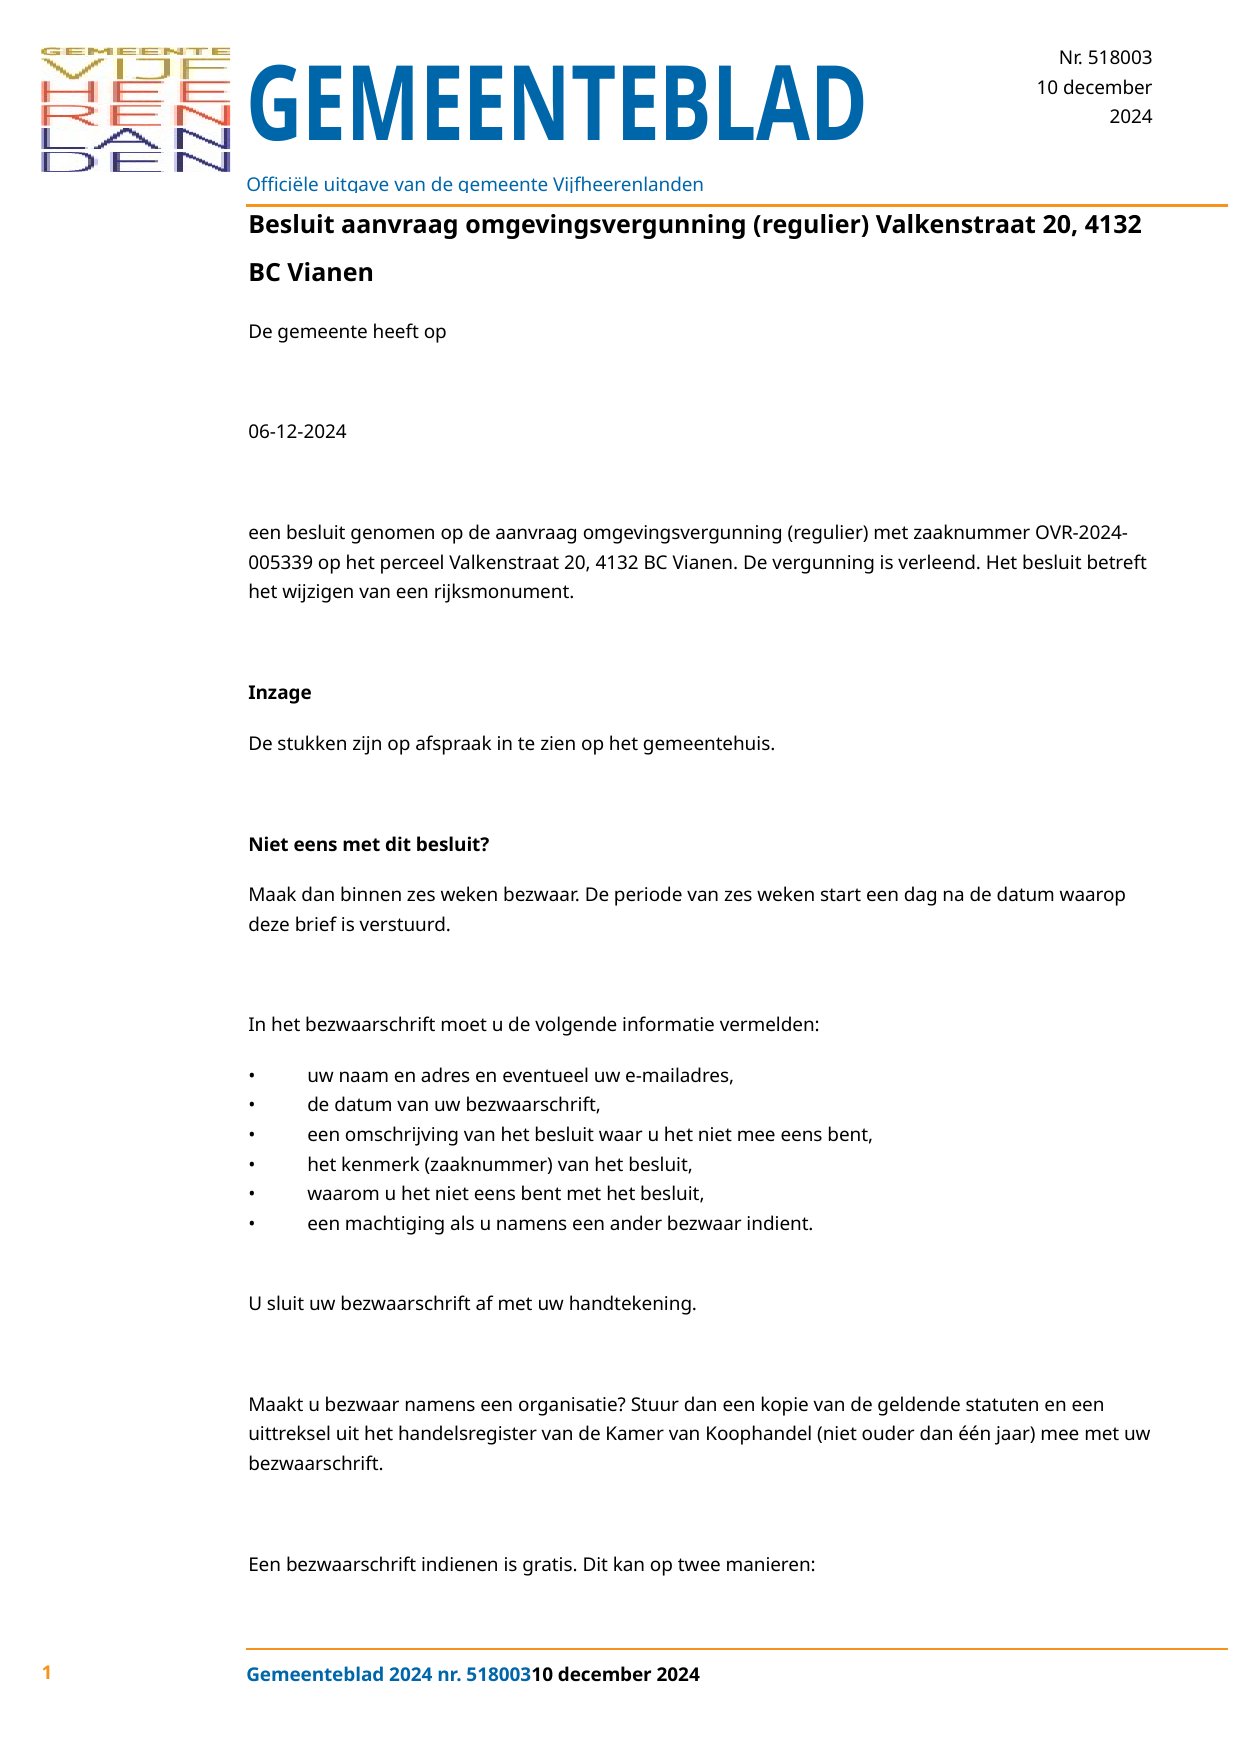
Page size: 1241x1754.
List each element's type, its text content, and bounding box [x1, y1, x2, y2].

picture [41, 47, 231, 172]
text een besluit genomen op de aanvraag omgevingsvergunning (regulier) met zaaknummer OVR-2024-005339 op het perceel Valkenstraat 20, 4132 BC Vianen. De vergunning is verleend. Het besluit betreft het wijzigen van een rijksmonument. [248, 519, 1152, 604]
list een machtiging als u namens een ander bezwaar indient. [248, 1210, 1152, 1236]
list een omschrijving van het besluit waar u het niet mee eens bent, [248, 1121, 1152, 1147]
list uw naam en adres en eventueel uw e-mailadres, [248, 1062, 1152, 1088]
text U sluit uw bezwaarschrift af met uw handtekening. [248, 1290, 1152, 1316]
text Inzage [248, 679, 1152, 705]
text De stukken zijn op afspraak in te zien op het gemeentehuis. [248, 730, 1152, 756]
text 06-12-2024 [248, 419, 1152, 444]
text Niet eens met dit besluit? [248, 831, 1152, 857]
text Een bezwaarschrift indienen is gratis. Dit kan op twee manieren: [248, 1551, 1152, 1577]
text In het bezwaarschrift moet u de volgende informatie vermelden: [248, 1012, 1152, 1037]
text Maakt u bezwaar namens een organisatie? Stuur dan een kopie van de geldende statuten en een uittreksel uit het handelsregister van de Kamer van Koophandel (niet ouder dan één jaar) mee met uw bezwaarschrift. [248, 1391, 1152, 1476]
list de datum van uw bezwaarschrift, [248, 1092, 1152, 1117]
text Besluit aanvraag omgevingsvergunning (regulier) Valkenstraat 20, 4132 BC Vianen [248, 207, 1152, 288]
text De gemeente heeft op [248, 318, 1152, 344]
list waarom u het niet eens bent met het besluit, [248, 1180, 1152, 1206]
list het kenmerk (zaaknummer) van het besluit, [248, 1151, 1152, 1177]
text Maak dan binnen zes weken bezwaar. De periode van zes weken start een dag na de datum waarop deze brief is verstuurd. [248, 881, 1152, 937]
